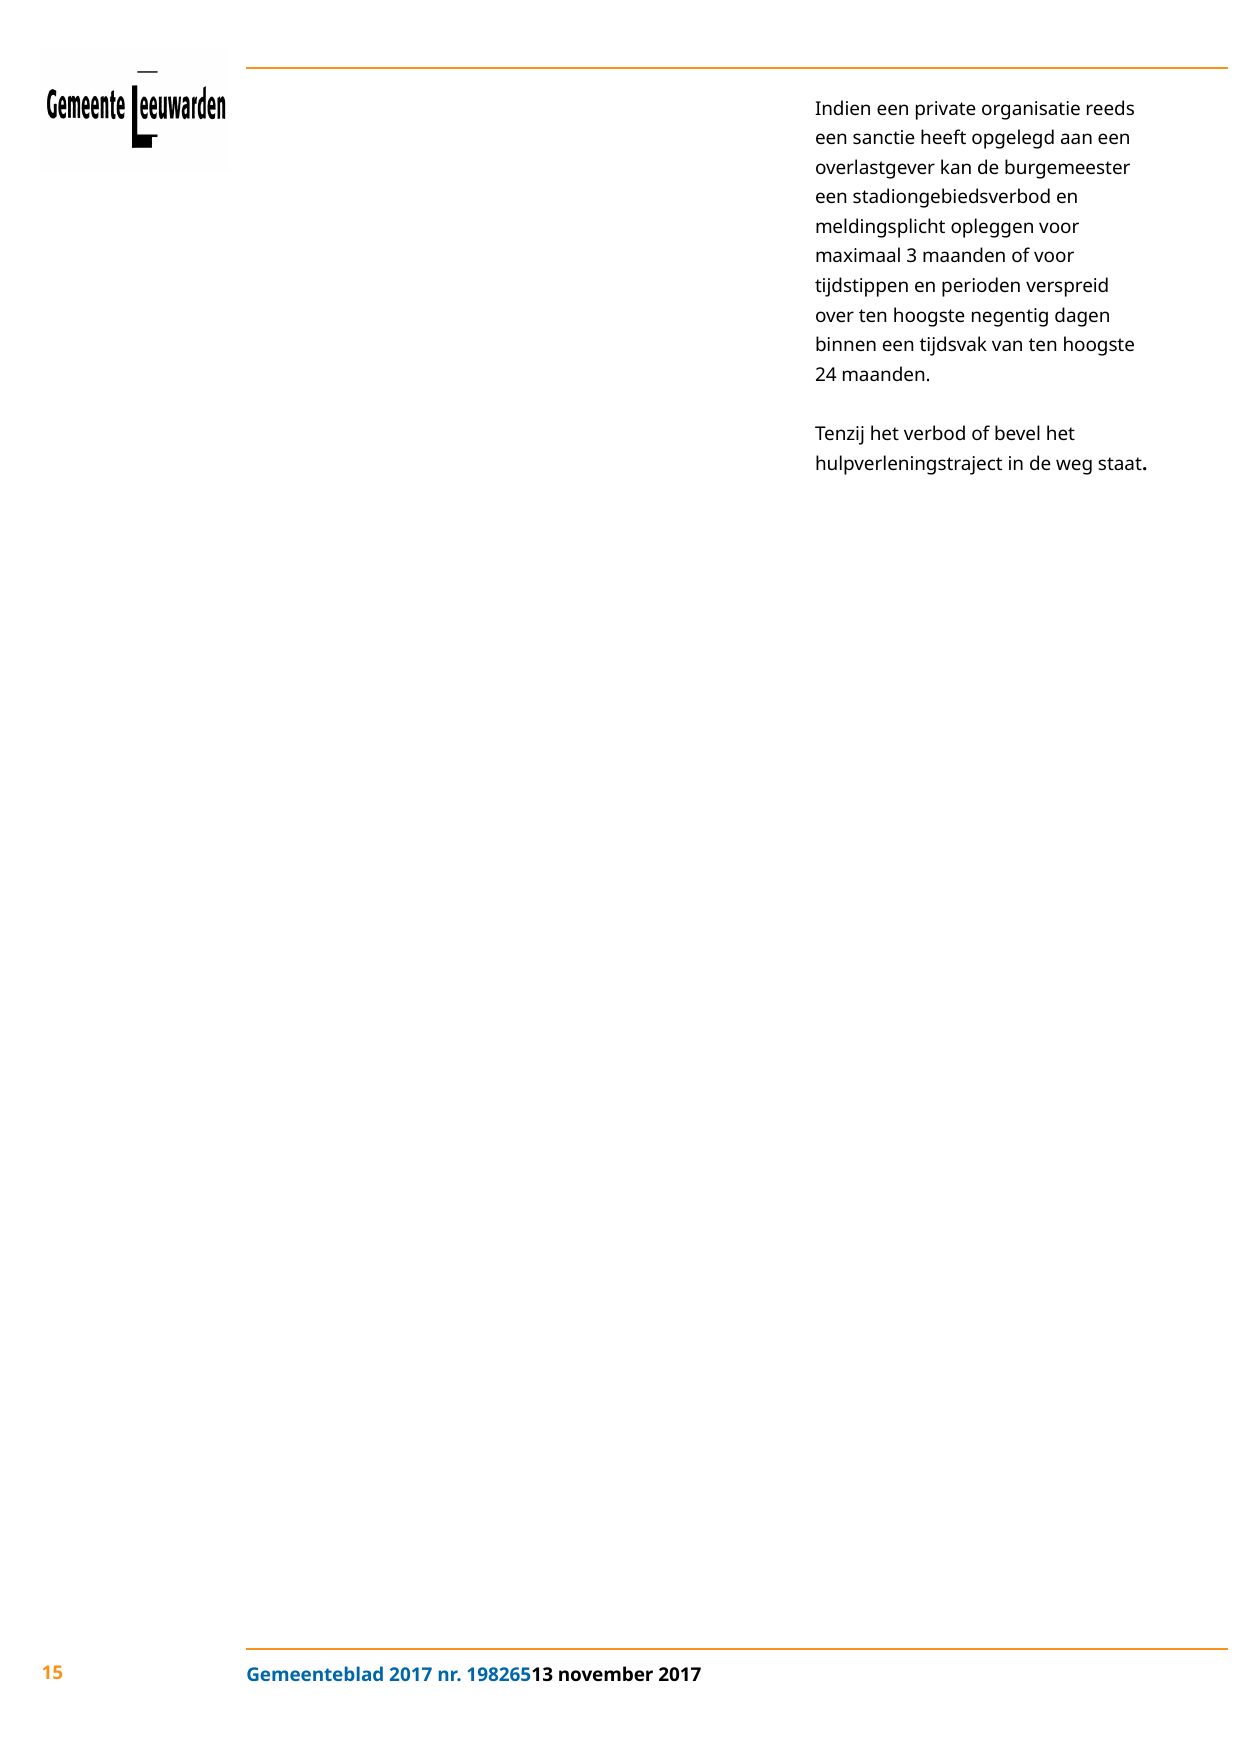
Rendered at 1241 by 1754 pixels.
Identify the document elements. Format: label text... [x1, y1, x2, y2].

table_cell [626, 95, 815, 476]
table_cell [248, 95, 437, 476]
picture [41, 47, 231, 172]
table_cell [437, 95, 626, 476]
table_cell Indien een private organisatie reeds een sanctie heeft opgelegd aan een overlastgever kan de burgemeester een stadiongebiedsverbod en meldingsplicht opleggen voor maximaal 3 maanden of voor tijdstippen en perioden verspreid over ten hoogste negentig dagen binnen een tijdsvak van ten hoogste 24 maanden. Tenzij het verbod of bevel het hulpverleningstraject in de weg staat. [815, 95, 1152, 476]
